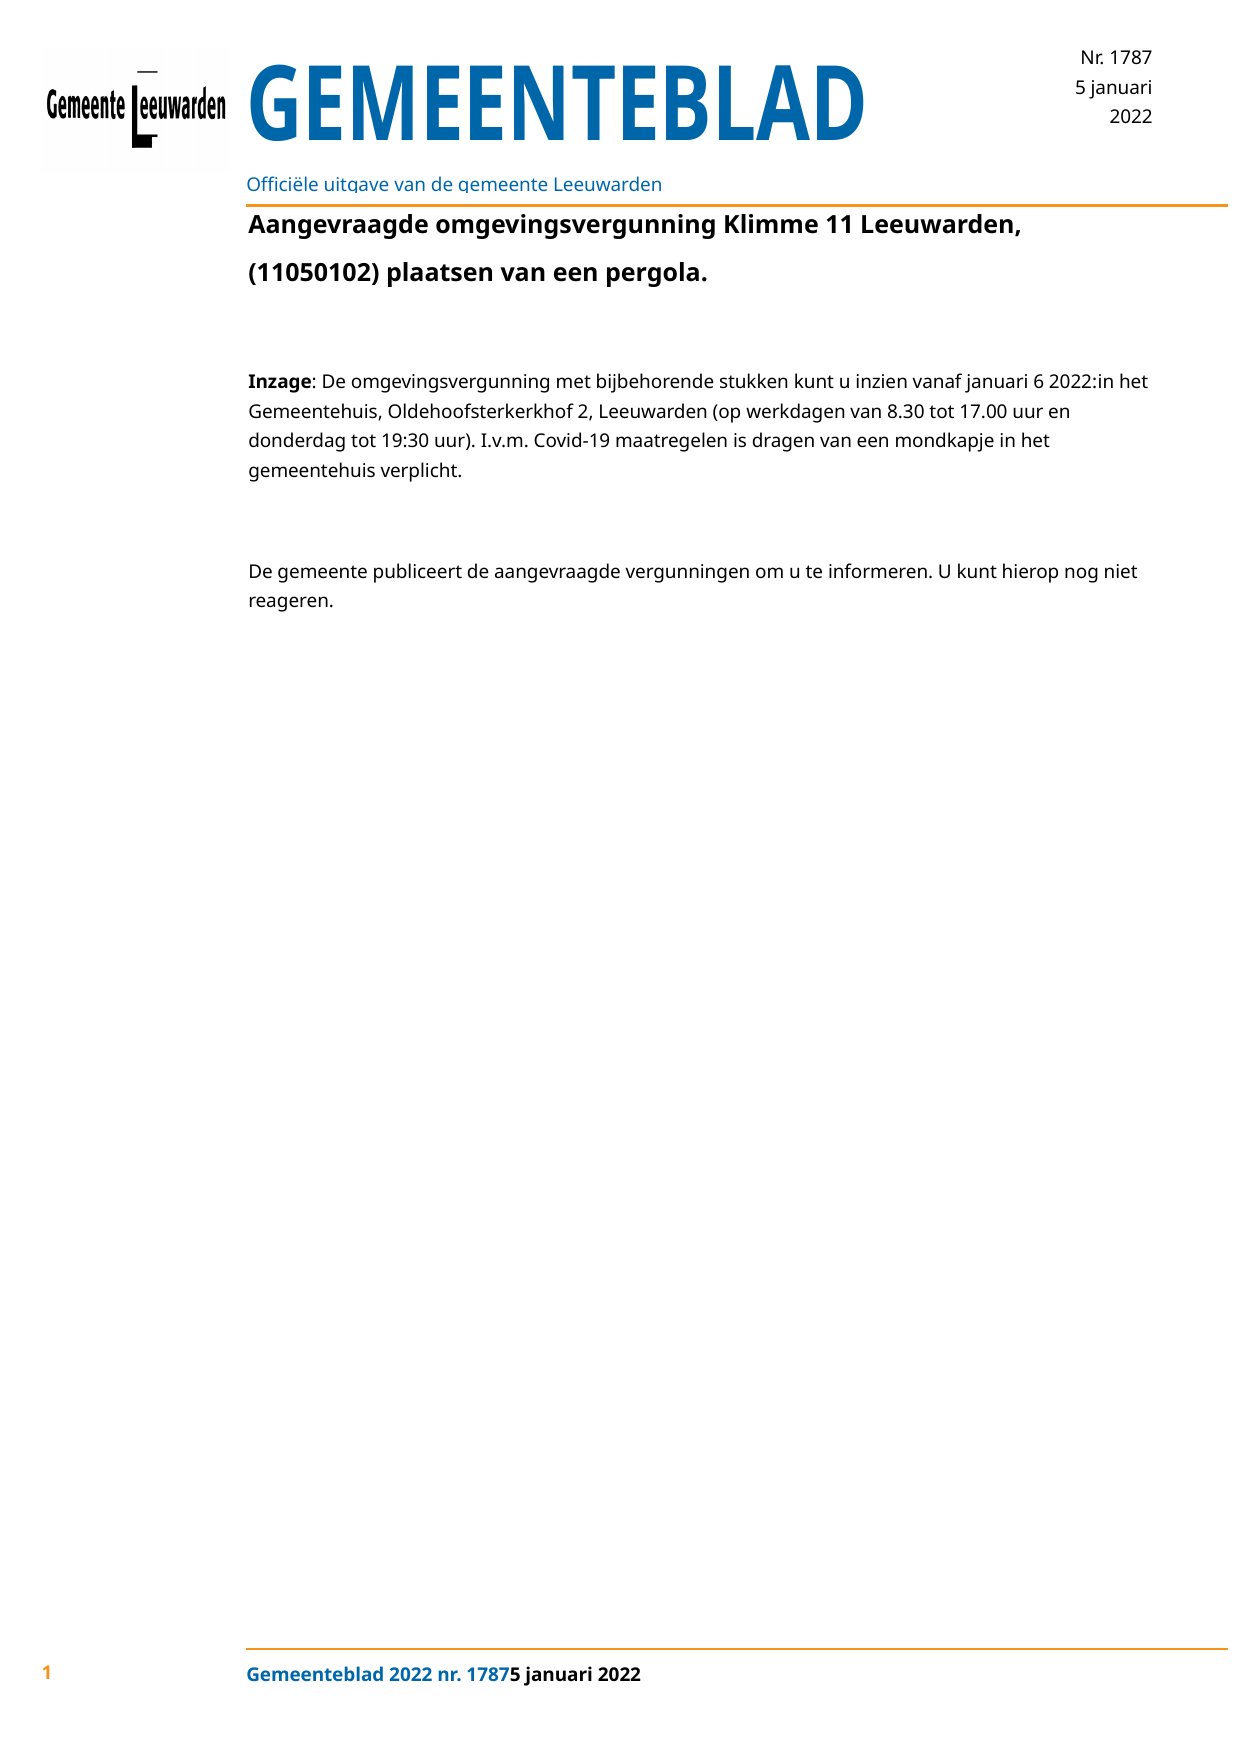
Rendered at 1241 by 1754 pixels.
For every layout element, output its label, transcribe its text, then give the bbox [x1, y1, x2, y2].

text De gemeente publiceert de aangevraagde vergunningen om u te informeren. U kunt hierop nog niet reageren. [248, 558, 1152, 613]
text Inzage: De omgevingsvergunning met bijbehorende stukken kunt u inzien vanaf januari 6 2022:in het Gemeentehuis, Oldehoofsterkerkhof 2, Leeuwarden (op werkdagen van 8.30 tot 17.00 uur en donderdag tot 19:30 uur). I.v.m. Covid-19 maatregelen is dragen van een mondkapje in het gemeentehuis verplicht. [248, 368, 1152, 483]
picture [41, 47, 231, 172]
text Aangevraagde omgevingsvergunning Klimme 11 Leeuwarden, (11050102) plaatsen van een pergola. [248, 207, 1152, 288]
